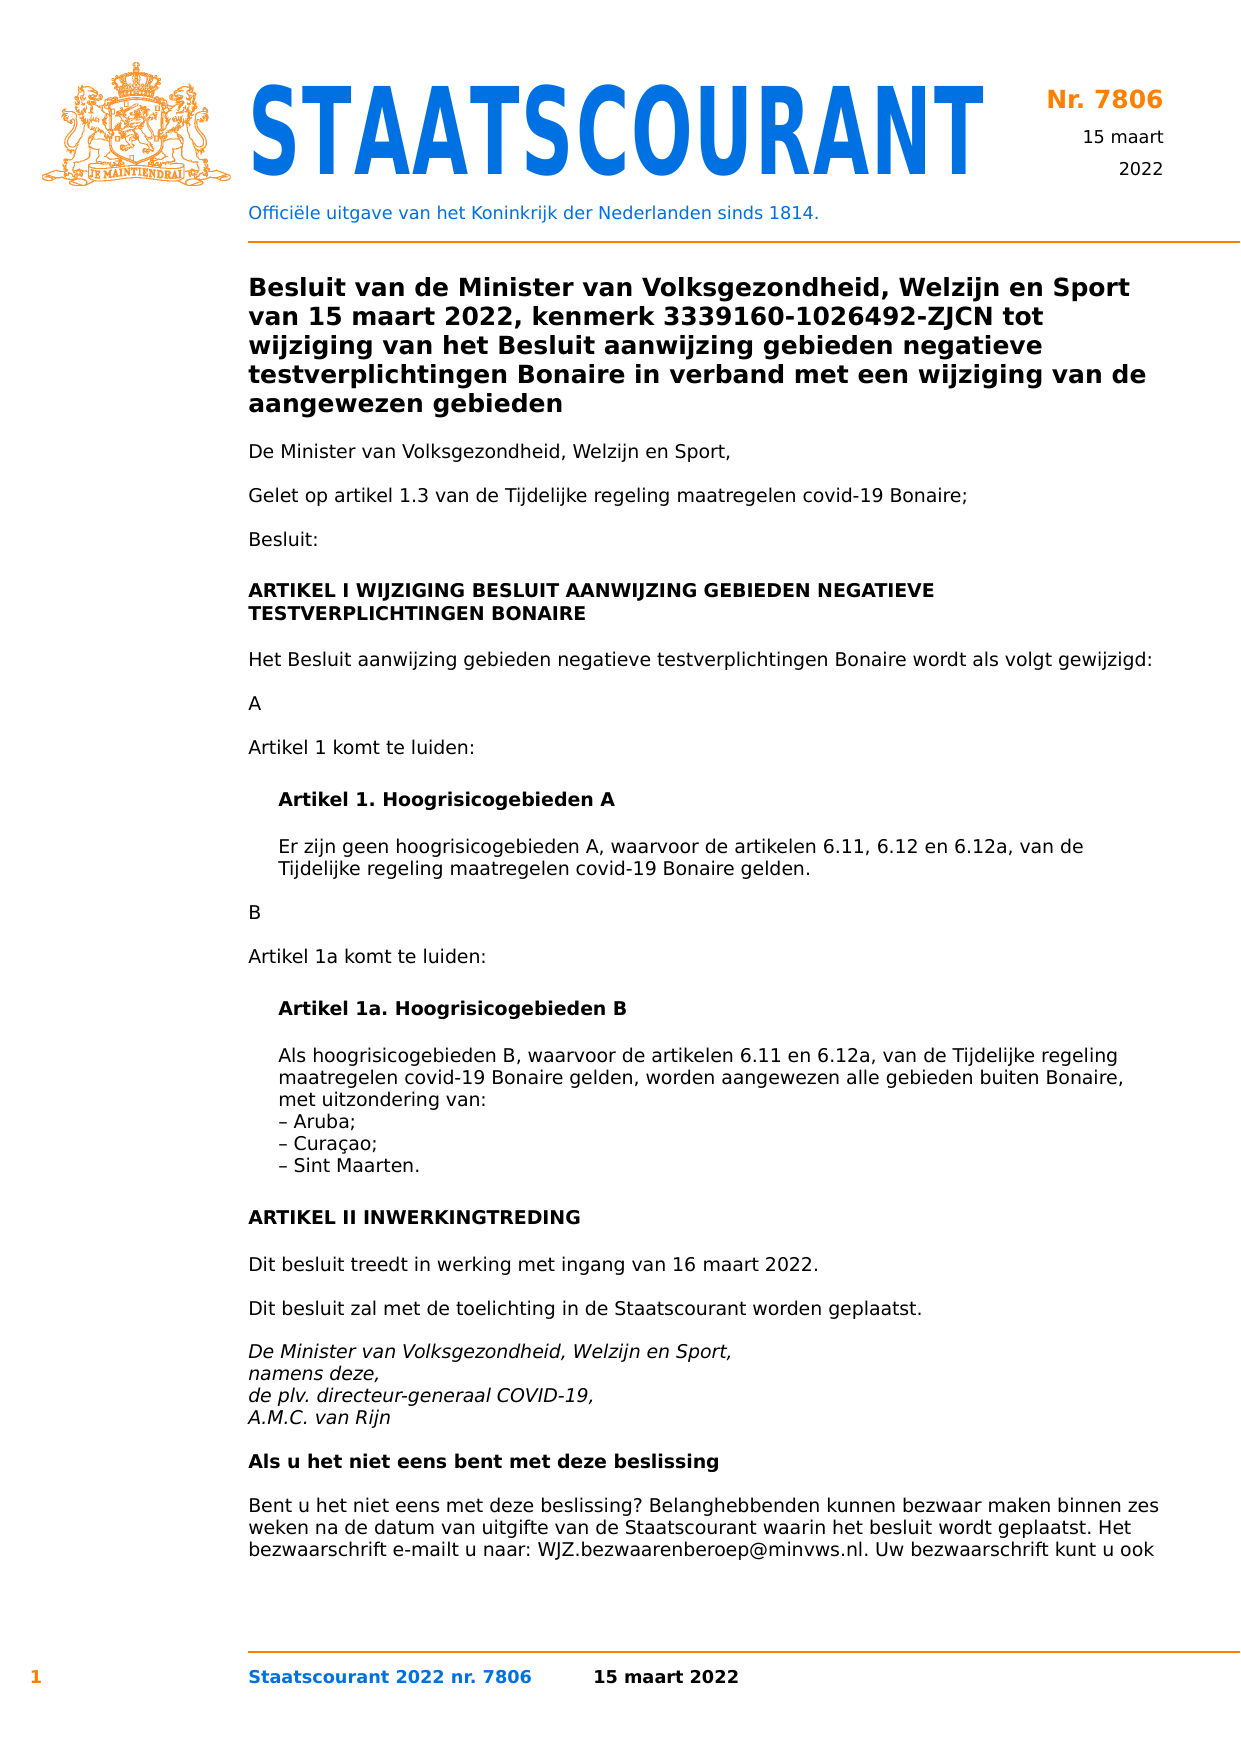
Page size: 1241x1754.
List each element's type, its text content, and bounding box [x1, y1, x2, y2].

table_header [25, 62, 248, 241]
text – Sint Maarten. [278, 1154, 1163, 1177]
table_header STAATSCOURANT [248, 62, 998, 203]
text B [248, 902, 1163, 924]
text Als u het niet eens bent met deze beslissing [248, 1451, 1163, 1473]
subtitle Artikel 1a. Hoogrisicogebieden B [278, 998, 1163, 1020]
subtitle ARTIKEL I WIJZIGING BESLUIT AANWIJZING GEBIEDEN NEGATIEVE TESTVERPLICHTINGEN BONAIRE [248, 580, 1163, 624]
text Dit besluit treedt in werking met ingang van 16 maart 2022. [248, 1253, 1163, 1276]
table_cell Officiële uitgave van het Koninkrijk der Nederlanden sinds 1814. [248, 203, 1240, 241]
text Besluit: [248, 528, 1163, 550]
text De Minister van Volksgezondheid, Welzijn en Sport, [248, 441, 1163, 463]
picture [41, 62, 231, 186]
table_cell 2022 [998, 153, 1240, 203]
text Als hoogrisicogebieden B, waarvoor de artikelen 6.11 en 6.12a, van de Tijdelijke regeling maatregelen covid-19 Bonaire gelden, worden aangewezen alle gebieden buiten Bonaire, met uitzondering van: [278, 1045, 1163, 1111]
text Artikel 1 komt te luiden: [248, 737, 1163, 759]
text A [248, 693, 1163, 715]
text Dit besluit zal met de toelichting in de Staatscourant worden geplaatst. [248, 1297, 1163, 1319]
text De Minister van Volksgezondheid, Welzijn en Sport, namens deze, de plv. directeur-generaal COVID-19, A.M.C. van Rijn [248, 1341, 1163, 1429]
text Bent u het niet eens met deze beslissing? Belanghebbenden kunnen bezwaar maken binnen zes weken na de datum van uitgifte van de Staatscourant waarin het besluit wordt geplaatst. Het bezwaarschrift e-mailt u naar: WJZ.bezwaarenberoep@minvws.nl. Uw bezwaarschrift kunt u ook [248, 1495, 1163, 1561]
text Artikel 1a komt te luiden: [248, 946, 1163, 968]
subtitle Besluit van de Minister van Volksgezondheid, Welzijn en Sport van 15 maart 2022, kenmerk 3339160-1026492-ZJCN tot wijziging van het Besluit aanwijzing gebieden negatieve testverplichtingen Bonaire in verband met een wijziging van de aangewezen gebieden [248, 273, 1163, 419]
text Het Besluit aanwijzing gebieden negatieve testverplichtingen Bonaire wordt als volgt gewijzigd: [248, 649, 1163, 671]
subtitle ARTIKEL II INWERKINGTREDING [248, 1207, 1163, 1228]
table_cell 15 maart [998, 121, 1240, 153]
text – Aruba; [278, 1111, 1163, 1133]
text Er zijn geen hoogrisicogebieden A, waarvoor de artikelen 6.11, 6.12 en 6.12a, van de Tijdelijke regeling maatregelen covid-19 Bonaire gelden. [278, 836, 1163, 880]
text – Curaçao; [278, 1133, 1163, 1154]
subtitle Artikel 1. Hoogrisicogebieden A [278, 789, 1163, 811]
table_header Nr. 7806 [998, 62, 1240, 121]
text Gelet op artikel 1.3 van de Tijdelijke regeling maatregelen covid-19 Bonaire; [248, 484, 1163, 507]
